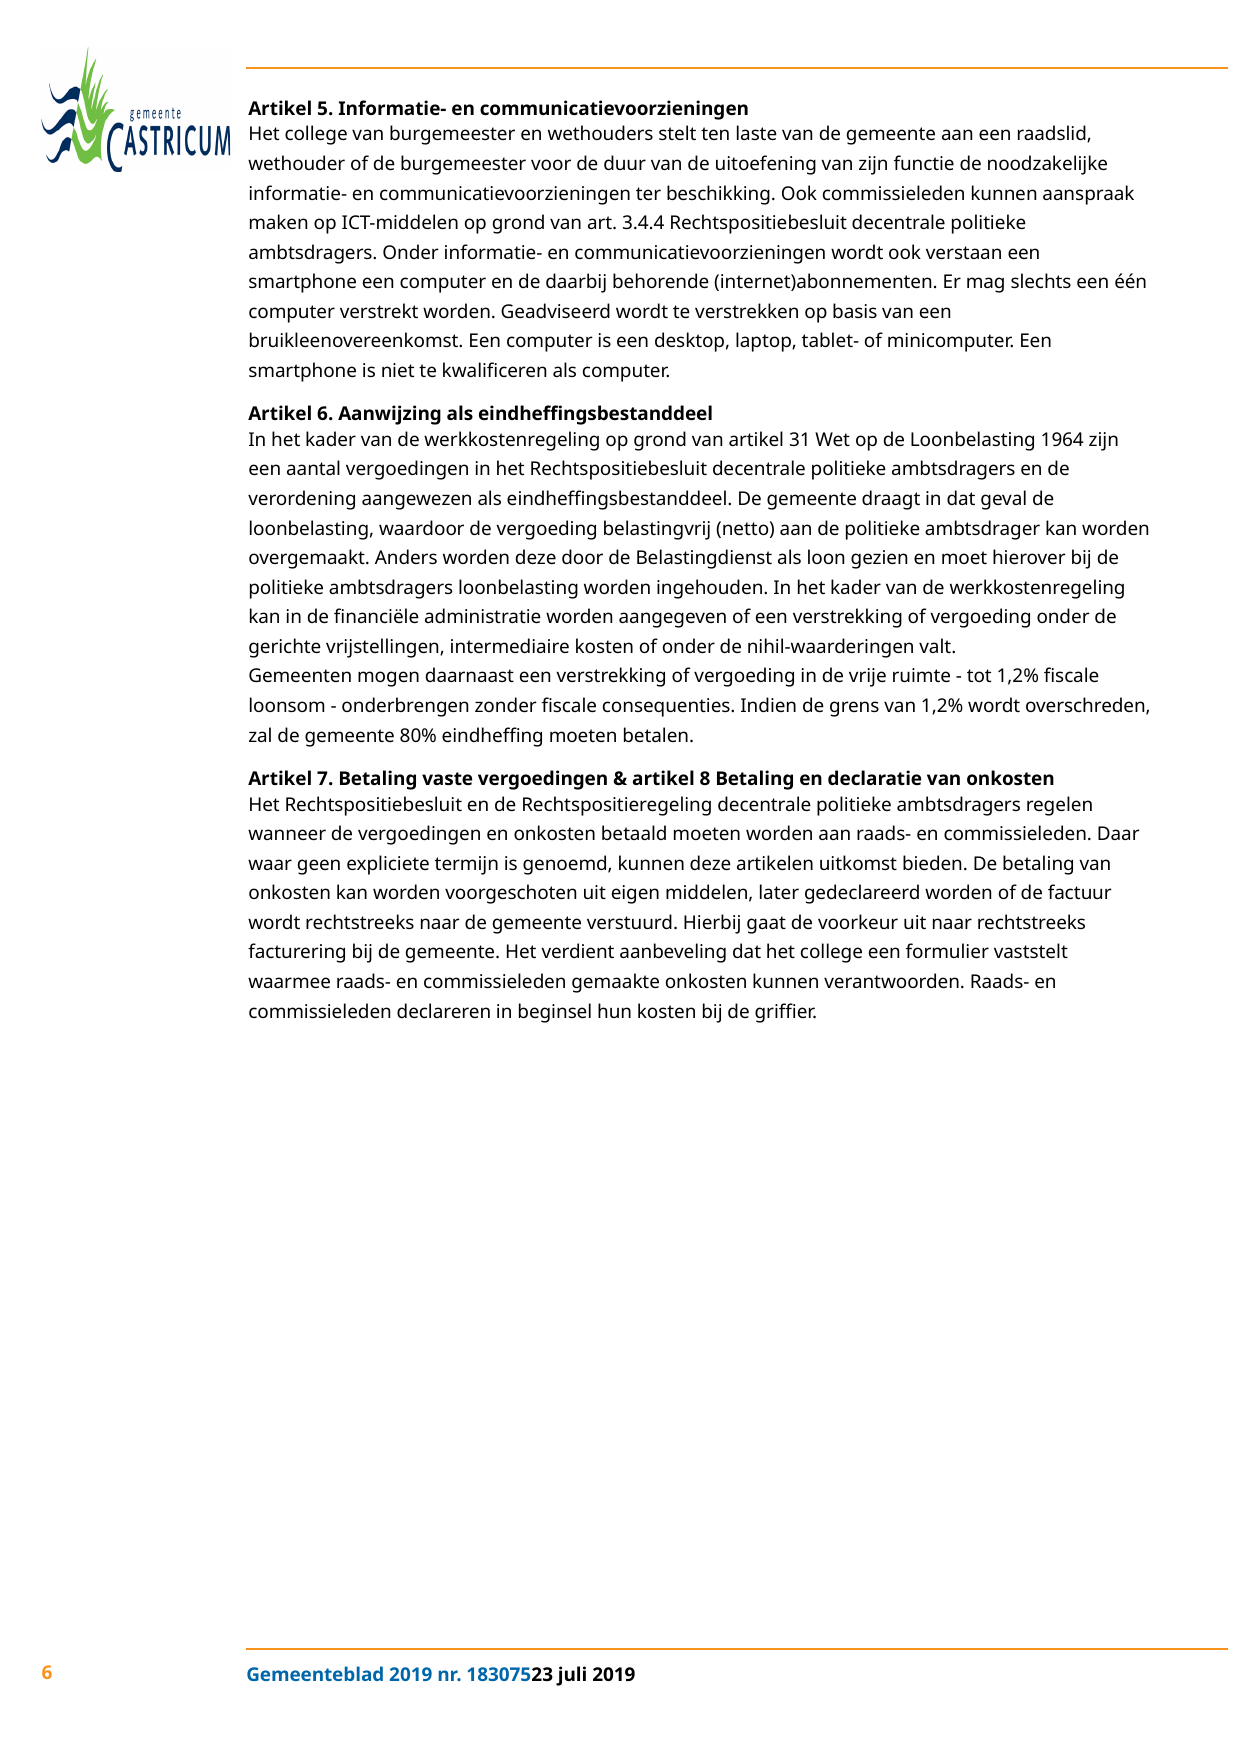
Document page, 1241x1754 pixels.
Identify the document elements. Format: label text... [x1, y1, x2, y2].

text In het kader van de werkkostenregeling op grond van artikel 31 Wet op de Loonbelasting 1964 zijn een aantal vergoedingen in het Rechtspositiebesluit decentrale politieke ambtsdragers en de verordening aangewezen als eindheffingsbestanddeel. De gemeente draagt in dat geval de loonbelasting, waardoor de vergoeding belastingvrij (netto) aan de politieke ambtsdrager kan worden overgemaakt. Anders worden deze door de Belastingdienst als loon gezien en moet hierover bij de politieke ambtsdragers loonbelasting worden ingehouden. In het kader van de werkkostenregeling kan in de financiële administratie worden aangegeven of een verstrekking of vergoeding onder de gerichte vrijstellingen, intermediaire kosten of onder de nihil-waarderingen valt. [248, 426, 1152, 659]
text Artikel 5. Informatie- en communicatievoorzieningen [248, 95, 1152, 121]
text Het Rechtspositiebesluit en de Rechtspositieregeling decentrale politieke ambtsdragers regelen wanneer de vergoedingen en onkosten betaald moeten worden aan raads- en commissieleden. Daar waar geen expliciete termijn is genoemd, kunnen deze artikelen uitkomst bieden. De betaling van onkosten kan worden voorgeschoten uit eigen middelen, later gedeclareerd worden of de factuur wordt rechtstreeks naar de gemeente verstuurd. Hierbij gaat de voorkeur uit naar rechtstreeks facturering bij de gemeente. Het verdient aanbeveling dat het college een formulier vaststelt waarmee raads- en commissieleden gemaakte onkosten kunnen verantwoorden. Raads- en commissieleden declareren in beginsel hun kosten bij de griffier. [248, 791, 1152, 1023]
text Het college van burgemeester en wethouders stelt ten laste van de gemeente aan een raadslid, wethouder of de burgemeester voor de duur van de uitoefening van zijn functie de noodzakelijke informatie- en communicatievoorzieningen ter beschikking. Ook commissieleden kunnen aanspraak maken op ICT-middelen op grond van art. 3.4.4 Rechtspositiebesluit decentrale politieke ambtsdragers. Onder informatie- en communicatievoorzieningen wordt ook verstaan een smartphone een computer en de daarbij behorende (internet)abonnementen. Er mag slechts een één computer verstrekt worden. Geadviseerd wordt te verstrekken op basis van een bruikleenovereenkomst. Een computer is een desktop, laptop, tablet- of minicomputer. Een smartphone is niet te kwalificeren als computer. [248, 121, 1152, 383]
text Artikel 7. Betaling vaste vergoedingen & artikel 8 Betaling en declaratie van onkosten [248, 765, 1152, 791]
picture [41, 47, 231, 172]
text Artikel 6. Aanwijzing als eindheffingsbestanddeel [248, 400, 1152, 426]
text Gemeenten mogen daarnaast een verstrekking of vergoeding in de vrije ruimte - tot 1,2% fiscale loonsom - onderbrengen zonder fiscale consequenties. Indien de grens van 1,2% wordt overschreden, zal de gemeente 80% eindheffing moeten betalen. [248, 663, 1152, 748]
